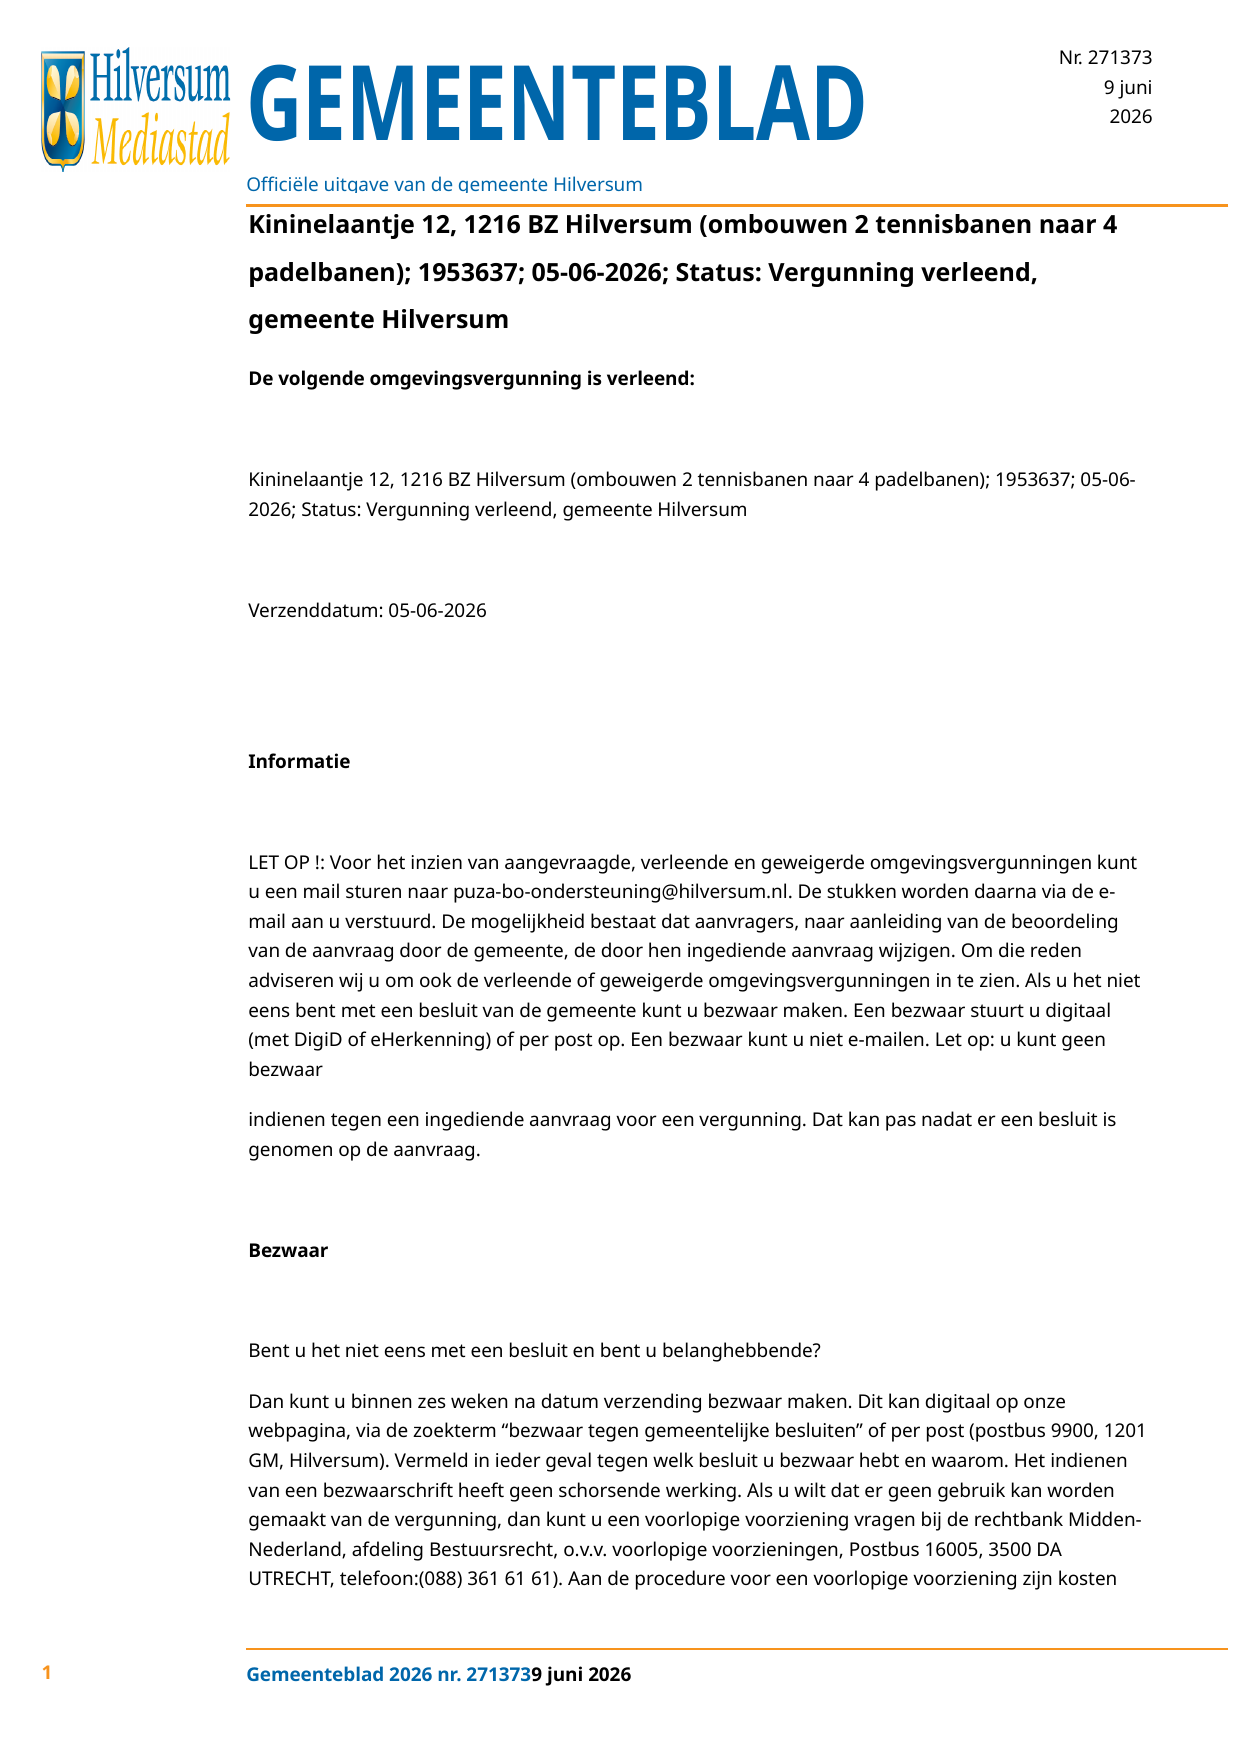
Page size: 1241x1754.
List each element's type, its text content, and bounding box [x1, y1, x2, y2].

text Dan kunt u binnen zes weken na datum verzending bezwaar maken. Dit kan digitaal op onze webpagina, via de zoekterm “bezwaar tegen gemeentelijke besluiten” of per post (postbus 9900, 1201 GM, Hilversum). Vermeld in ieder geval tegen welk besluit u bezwaar hebt en waarom. Het indienen van een bezwaarschrift heeft geen schorsende werking. Als u wilt dat er geen gebruik kan worden gemaakt van de vergunning, dan kunt u een voorlopige voorziening vragen bij de rechtbank Midden-Nederland, afdeling Bestuursrecht, o.v.v. voorlopige voorzieningen, Postbus 16005, 3500 DA UTRECHT, telefoon:(088) 361 61 61). Aan de procedure voor een voorlopige voorziening zijn kosten [248, 1388, 1152, 1591]
text Kininelaantje 12, 1216 BZ Hilversum (ombouwen 2 tennisbanen naar 4 padelbanen); 1953637; 05-06-2026; Status: Vergunning verleend, gemeente Hilversum [248, 466, 1152, 522]
text Kininelaantje 12, 1216 BZ Hilversum (ombouwen 2 tennisbanen naar 4 padelbanen); 1953637; 05-06-2026; Status: Vergunning verleend, gemeente Hilversum [248, 207, 1152, 336]
text Bezwaar [248, 1237, 1152, 1262]
text LET OP !: Voor het inzien van aangevraagde, verleende en geweigerde omgevingsvergunningen kunt u een mail sturen naar puza-bo-ondersteuning@hilversum.nl. De stukken worden daarna via de e-mail aan u verstuurd. De mogelijkheid bestaat dat aanvragers, naar aanleiding van de beoordeling van de aanvraag door de gemeente, de door hen ingediende aanvraag wijzigen. Om die reden adviseren wij u om ook de verleende of geweigerde omgevingsvergunningen in te zien. Als u het niet eens bent met een besluit van de gemeente kunt u bezwaar maken. Een bezwaar stuurt u digitaal (met DigiD of eHerkenning) of per post op. Een bezwaar kunt u niet e-mailen. Let op: u kunt geen bezwaar [248, 849, 1152, 1082]
text De volgende omgevingsvergunning is verleend: [248, 366, 1152, 391]
text Verzenddatum: 05-06-2026 [248, 597, 1152, 622]
text Informatie [248, 748, 1152, 774]
text Bent u het niet eens met een besluit en bent u belanghebbende? [248, 1338, 1152, 1363]
picture [41, 47, 231, 172]
text indienen tegen een ingediende aanvraag voor een vergunning. Dat kan pas nadat er een besluit is genomen op de aanvraag. [248, 1106, 1152, 1162]
